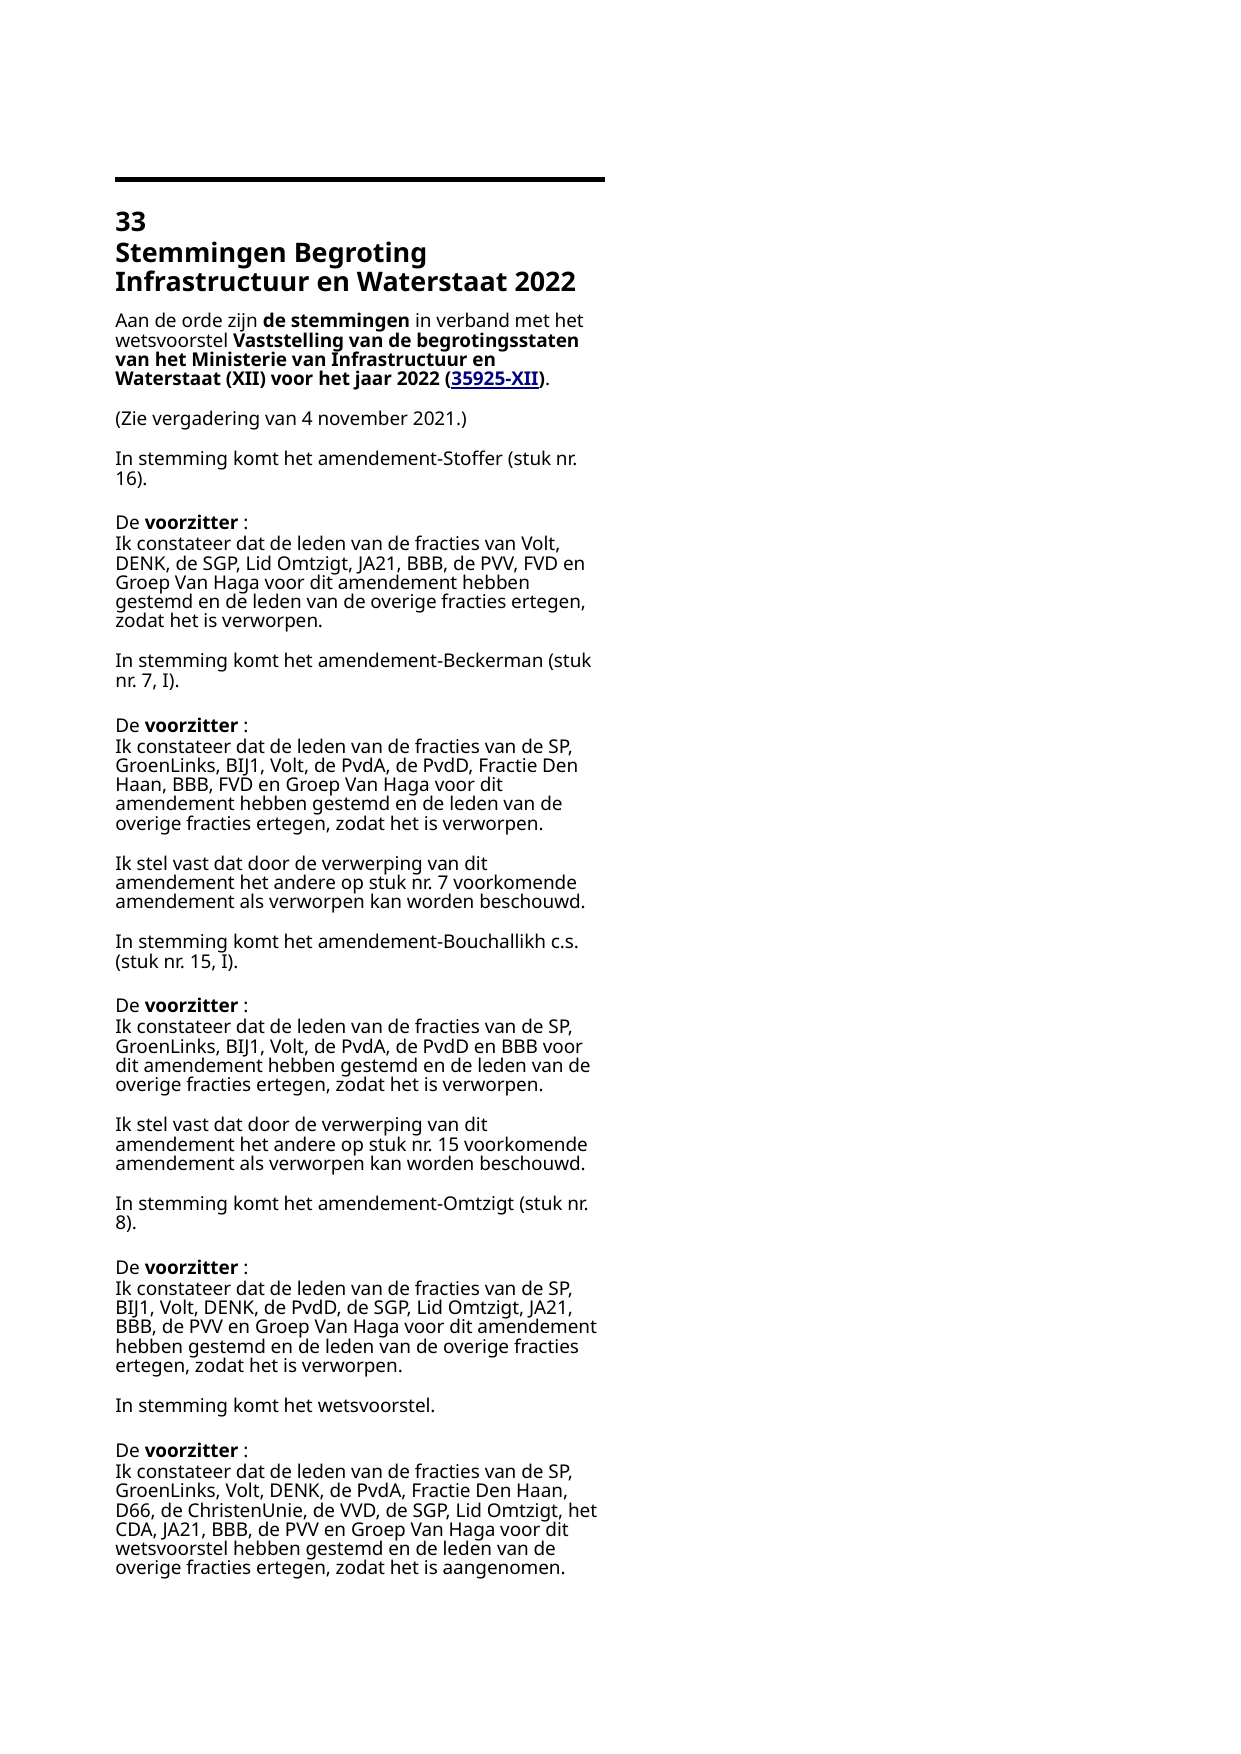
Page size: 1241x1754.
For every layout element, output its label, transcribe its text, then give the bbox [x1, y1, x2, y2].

text 33 [115, 203, 605, 239]
text In stemming komt het wetsvoorstel. [115, 1397, 605, 1416]
text In stemming komt het amendement-Beckerman (stuk nr. 7, I). [115, 652, 605, 691]
text Ik stel vast dat door de verwerping van dit amendement het andere op stuk nr. 15 voorkomende amendement als verworpen kan worden beschouwd. [115, 1116, 605, 1174]
text Ik constateer dat de leden van de fracties van de SP, GroenLinks, Volt, DENK, de PvdA, Fractie Den Haan, D66, de ChristenUnie, de VVD, de SGP, Lid Omtzigt, het CDA, JA21, BBB, de PVV en Groep Van Haga voor dit wetsvoorstel hebben gestemd en de leden van de overige fracties ertegen, zodat het is aangenomen. [115, 1463, 605, 1579]
text Ik constateer dat de leden van de fracties van de SP, GroenLinks, BIJ1, Volt, de PvdA, de PvdD en BBB voor dit amendement hebben gestemd en de leden van de overige fracties ertegen, zodat het is verworpen. [115, 1018, 605, 1096]
text De voorzitter : [115, 1437, 605, 1463]
text Ik constateer dat de leden van de fracties van de SP, BIJ1, Volt, DENK, de PvdD, de SGP, Lid Omtzigt, JA21, BBB, de PVV en Groep Van Haga voor dit amendement hebben gestemd en de leden van de overige fracties ertegen, zodat het is verworpen. [115, 1280, 605, 1376]
text Ik constateer dat de leden van de fracties van Volt, DENK, de SGP, Lid Omtzigt, JA21, BBB, de PVV, FVD en Groep Van Haga voor dit amendement hebben gestemd en de leden van de overige fracties ertegen, zodat het is verworpen. [115, 535, 605, 632]
text De voorzitter : [115, 509, 605, 535]
text Ik stel vast dat door de verwerping van dit amendement het andere op stuk nr. 7 voorkomende amendement als verworpen kan worden beschouwd. [115, 855, 605, 912]
text Aan de orde zijn de stemmingen in verband met het wetsvoorstel Vaststelling van de begrotingsstaten van het Ministerie van Infrastructuur en Waterstaat (XII) voor het jaar 2022 (35925-XII). [115, 312, 605, 389]
text Ik constateer dat de leden van de fracties van de SP, GroenLinks, BIJ1, Volt, de PvdA, de PvdD, Fractie Den Haan, BBB, FVD en Groep Van Haga voor dit amendement hebben gestemd en de leden van de overige fracties ertegen, zodat het is verworpen. [115, 738, 605, 834]
text De voorzitter : [115, 1254, 605, 1280]
text In stemming komt het amendement-Bouchallikh c.s. (stuk nr. 15, I). [115, 933, 605, 972]
text (Zie vergadering van 4 november 2021.) [115, 410, 605, 429]
text De voorzitter : [115, 712, 605, 738]
text In stemming komt het amendement-Omtzigt (stuk nr. 8). [115, 1195, 605, 1233]
text Stemmingen Begroting Infrastructuur en Waterstaat 2022 [115, 239, 605, 312]
text De voorzitter : [115, 993, 605, 1018]
text In stemming komt het amendement-Stoffer (stuk nr. 16). [115, 450, 605, 489]
